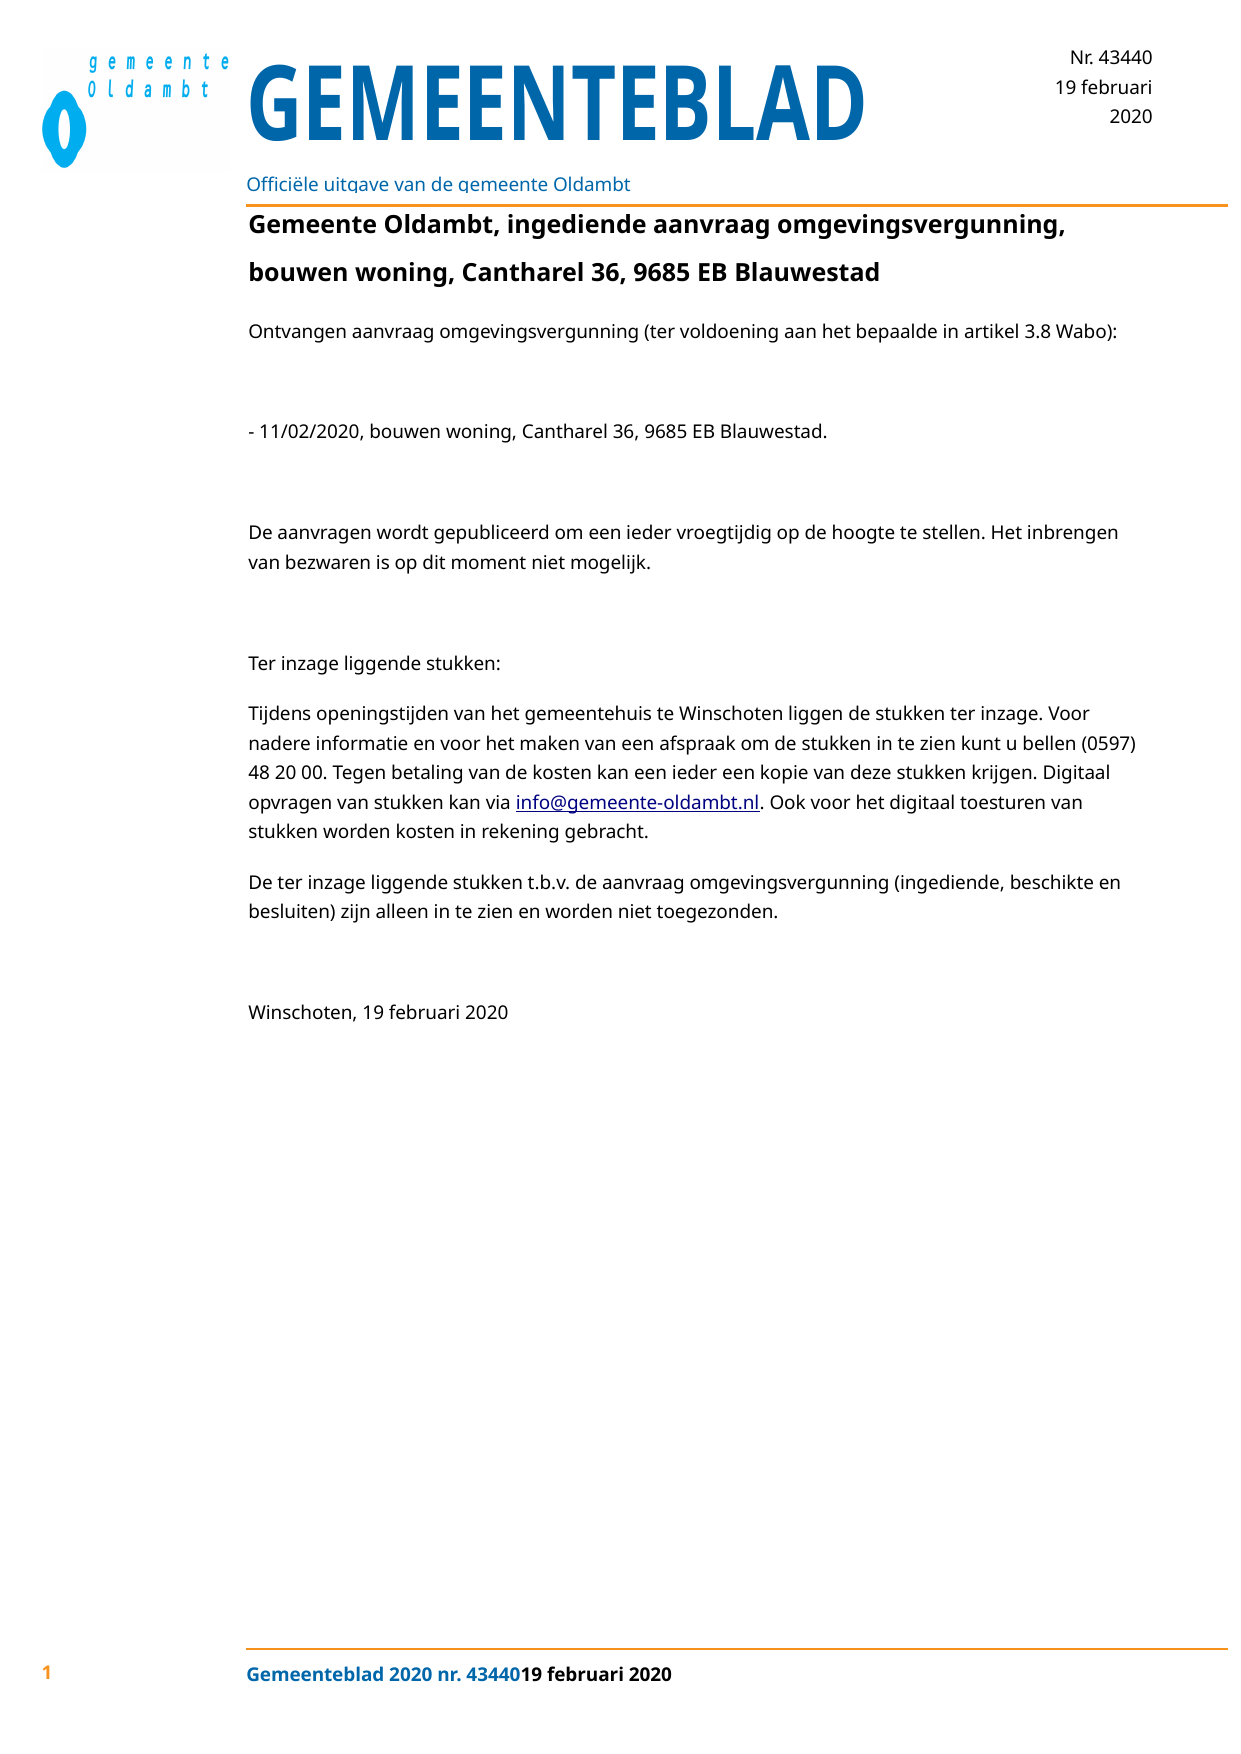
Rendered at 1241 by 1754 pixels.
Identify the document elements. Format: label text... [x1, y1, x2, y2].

text Winschoten, 19 februari 2020 [248, 999, 1152, 1025]
text Tijdens openingstijden van het gemeentehuis te Winschoten liggen de stukken ter inzage. Voor nadere informatie en voor het maken van een afspraak om de stukken in te zien kunt u bellen (0597) 48 20 00. Tegen betaling van de kosten kan een ieder een kopie van deze stukken krijgen. Digitaal opvragen van stukken kan via info@gemeente-oldambt.nl. Ook voor het digitaal toesturen van stukken worden kosten in rekening gebracht. [248, 700, 1152, 844]
picture [41, 47, 231, 172]
text Ontvangen aanvraag omgevingsvergunning (ter voldoening aan het bepaalde in artikel 3.8 Wabo): [248, 318, 1152, 344]
text - 11/02/2020, bouwen woning, Cantharel 36, 9685 EB Blauwestad. [248, 419, 1152, 444]
text Ter inzage liggende stukken: [248, 650, 1152, 676]
text De aanvragen wordt gepubliceerd om een ieder vroegtijdig op de hoogte te stellen. Het inbrengen van bezwaren is op dit moment niet mogelijk. [248, 519, 1152, 575]
text De ter inzage liggende stukken t.b.v. de aanvraag omgevingsvergunning (ingediende, beschikte en besluiten) zijn alleen in te zien en worden niet toegezonden. [248, 869, 1152, 924]
text Gemeente Oldambt, ingediende aanvraag omgevingsvergunning, bouwen woning, Cantharel 36, 9685 EB Blauwestad [248, 207, 1152, 288]
